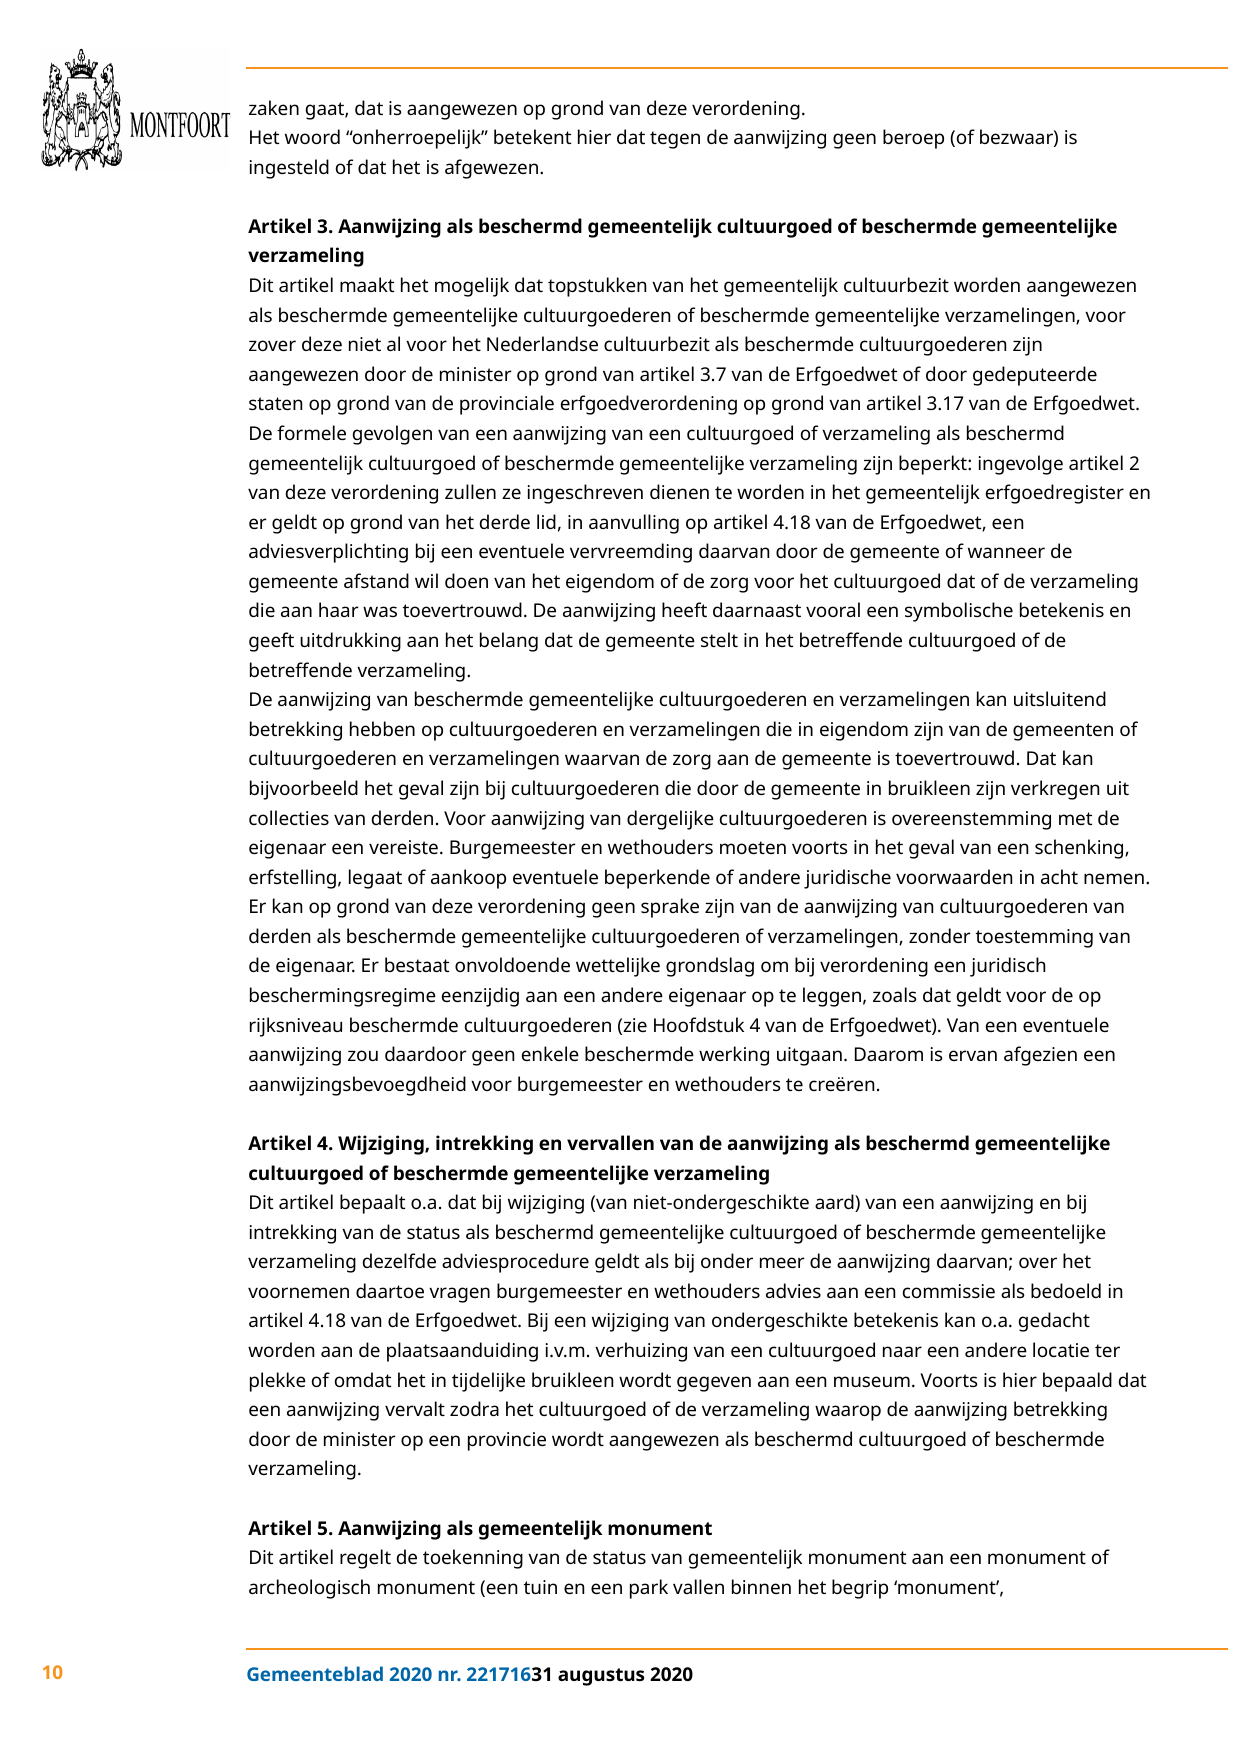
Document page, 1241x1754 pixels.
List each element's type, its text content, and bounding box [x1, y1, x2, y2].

text Dit artikel maakt het mogelijk dat topstukken van het gemeentelijk cultuurbezit worden aangewezen als beschermde gemeentelijke cultuurgoederen of beschermde gemeentelijke verzamelingen, voor zover deze niet al voor het Nederlandse cultuurbezit als beschermde cultuurgoederen zijn aangewezen door de minister op grond van artikel 3.7 van de Erfgoedwet of door gedeputeerde staten op grond van de provinciale erfgoedverordening op grond van artikel 3.17 van de Erfgoedwet. De formele gevolgen van een aanwijzing van een cultuurgoed of verzameling als beschermd gemeentelijk cultuurgoed of beschermde gemeentelijke verzameling zijn beperkt: ingevolge artikel 2 van deze verordening zullen ze ingeschreven dienen te worden in het gemeentelijk erfgoedregister en er geldt op grond van het derde lid, in aanvulling op artikel 4.18 van de Erfgoedwet, een adviesverplichting bij een eventuele vervreemding daarvan door de gemeente of wanneer de gemeente afstand wil doen van het eigendom of de zorg voor het cultuurgoed dat of de verzameling die aan haar was toevertrouwd. De aanwijzing heeft daarnaast vooral een symbolische betekenis en geeft uitdrukking aan het belang dat de gemeente stelt in het betreffende cultuurgoed of de betreffende verzameling. [248, 272, 1152, 683]
text Artikel 3. Aanwijzing als beschermd gemeentelijk cultuurgoed of beschermde gemeentelijke verzameling [248, 213, 1152, 268]
text Artikel 5. Aanwijzing als gemeentelijk monument [248, 1515, 1152, 1541]
picture [41, 47, 231, 172]
text Het woord “onherroepelijk” betekent hier dat tegen de aanwijzing geen beroep (of bezwaar) is ingesteld of dat het is afgewezen. [248, 124, 1152, 180]
text De aanwijzing van beschermde gemeentelijke cultuurgoederen en verzamelingen kan uitsluitend betrekking hebben op cultuurgoederen en verzamelingen die in eigendom zijn van de gemeenten of cultuurgoederen en verzamelingen waarvan de zorg aan de gemeente is toevertrouwd. Dat kan bijvoorbeeld het geval zijn bij cultuurgoederen die door de gemeente in bruikleen zijn verkregen uit collecties van derden. Voor aanwijzing van dergelijke cultuurgoederen is overeenstemming met de eigenaar een vereiste. Burgemeester en wethouders moeten voorts in het geval van een schenking, erfstelling, legaat of aankoop eventuele beperkende of andere juridische voorwaarden in acht nemen. [248, 686, 1152, 890]
text Artikel 4. Wijziging, intrekking en vervallen van de aanwijzing als beschermd gemeentelijke cultuurgoed of beschermde gemeentelijke verzameling [248, 1130, 1152, 1186]
text Er kan op grond van deze verordening geen sprake zijn van de aanwijzing van cultuurgoederen van derden als beschermde gemeentelijke cultuurgoederen of verzamelingen, zonder toestemming van de eigenaar. Er bestaat onvoldoende wettelijke grondslag om bij verordening een juridisch beschermingsregime eenzijdig aan een andere eigenaar op te leggen, zoals dat geldt voor de op rijksniveau beschermde cultuurgoederen (zie Hoofdstuk 4 van de Erfgoedwet). Van een eventuele aanwijzing zou daardoor geen enkele beschermde werking uitgaan. Daarom is ervan afgezien een aanwijzingsbevoegdheid voor burgemeester en wethouders te creëren. [248, 893, 1152, 1097]
text Dit artikel bepaalt o.a. dat bij wijziging (van niet-ondergeschikte aard) van een aanwijzing en bij intrekking van de status als beschermd gemeentelijke cultuurgoed of beschermde gemeentelijke verzameling dezelfde adviesprocedure geldt als bij onder meer de aanwijzing daarvan; over het voornemen daartoe vragen burgemeester en wethouders advies aan een commissie als bedoeld in artikel 4.18 van de Erfgoedwet. Bij een wijziging van ondergeschikte betekenis kan o.a. gedacht worden aan de plaatsaanduiding i.v.m. verhuizing van een cultuurgoed naar een andere locatie ter plekke of omdat het in tijdelijke bruikleen wordt gegeven aan een museum. Voorts is hier bepaald dat een aanwijzing vervalt zodra het cultuurgoed of de verzameling waarop de aanwijzing betrekking door de minister op een provincie wordt aangewezen als beschermd cultuurgoed of beschermde verzameling. [248, 1189, 1152, 1481]
text Dit artikel regelt de toekenning van de status van gemeentelijk monument aan een monument of archeologisch monument (een tuin en een park vallen binnen het begrip ‘monument’, [248, 1544, 1152, 1600]
text zaken gaat, dat is aangewezen op grond van deze verordening. [248, 95, 1152, 121]
